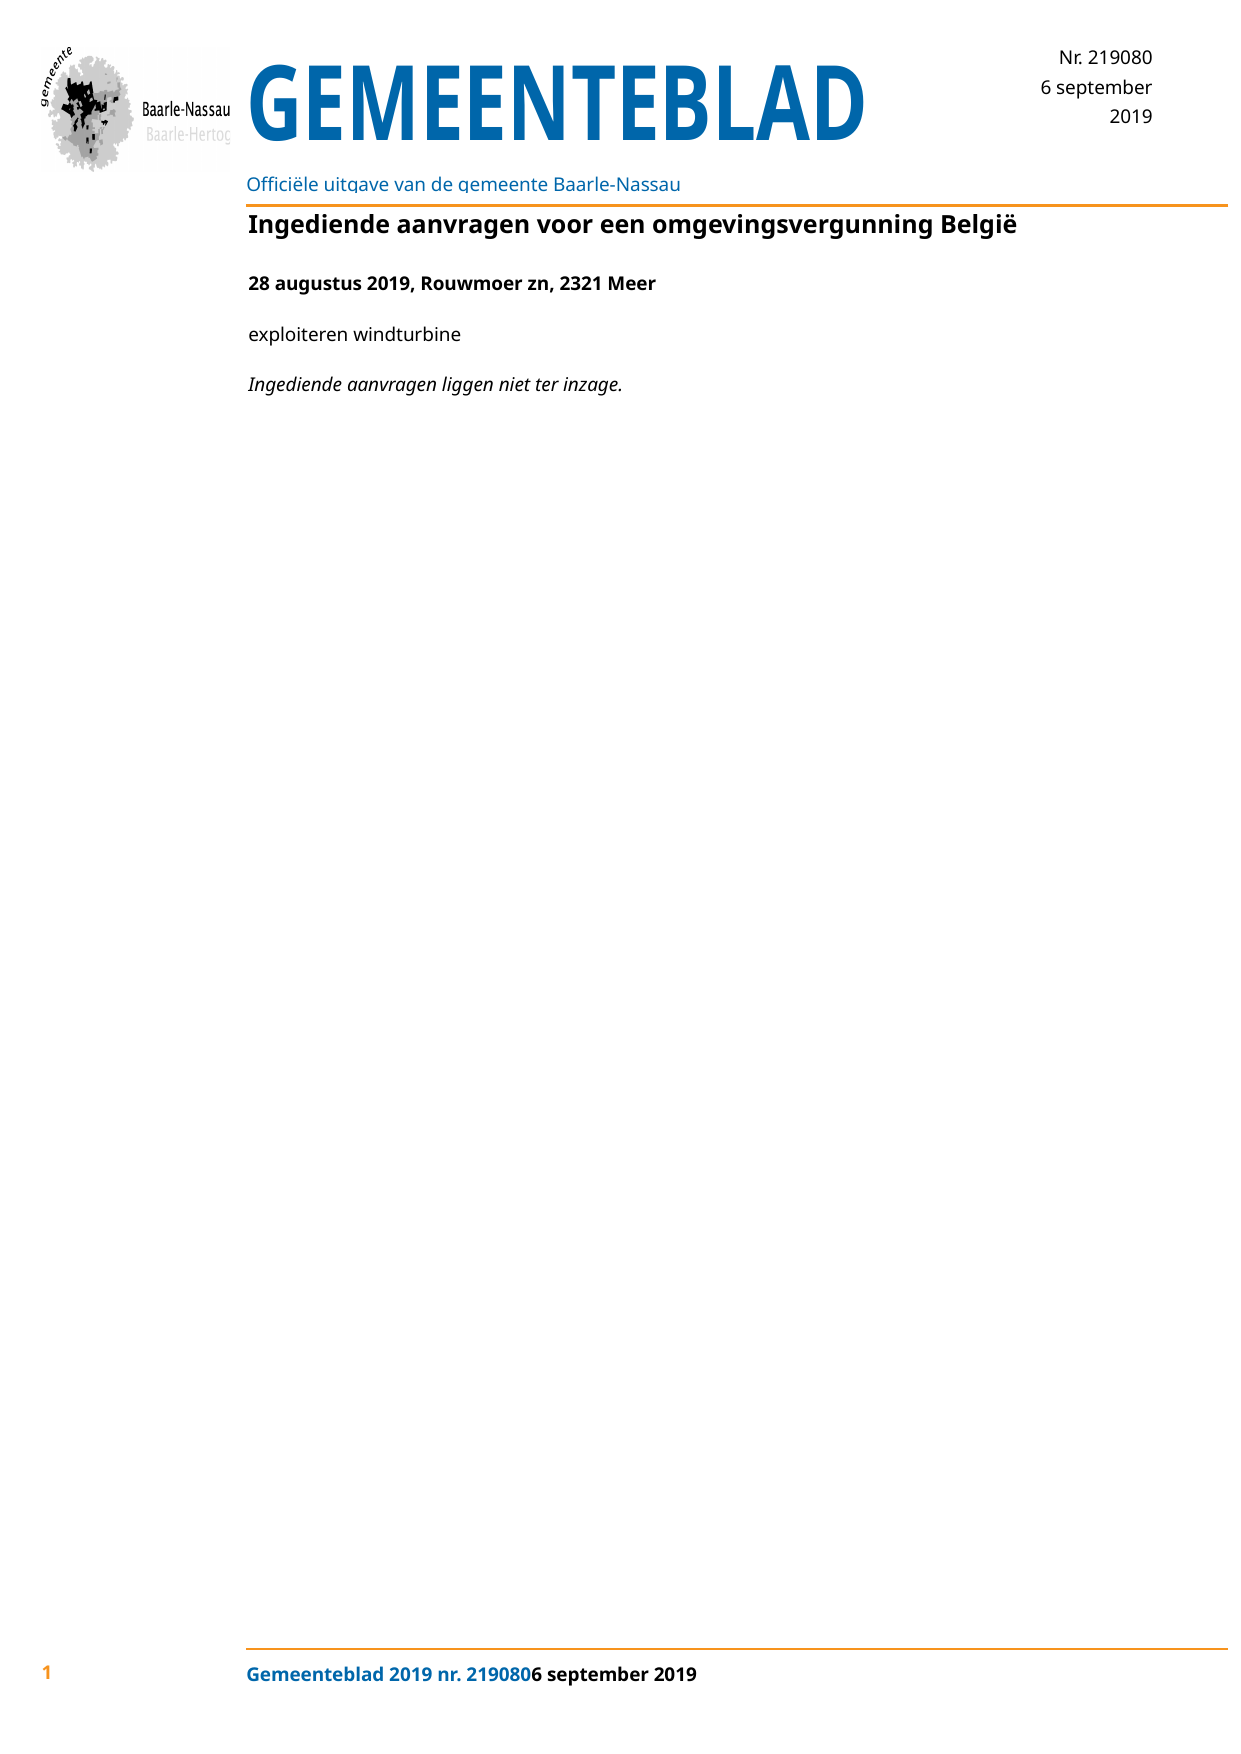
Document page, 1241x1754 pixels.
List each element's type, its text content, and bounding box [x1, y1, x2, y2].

text exploiteren windturbine [248, 321, 1152, 346]
text Ingediende aanvragen voor een omgevingsvergunning België [248, 207, 1152, 241]
text Ingediende aanvragen liggen niet ter inzage. [248, 371, 1152, 397]
picture [41, 47, 231, 172]
text 28 augustus 2019, Rouwmoer zn, 2321 Meer [248, 270, 1152, 296]
